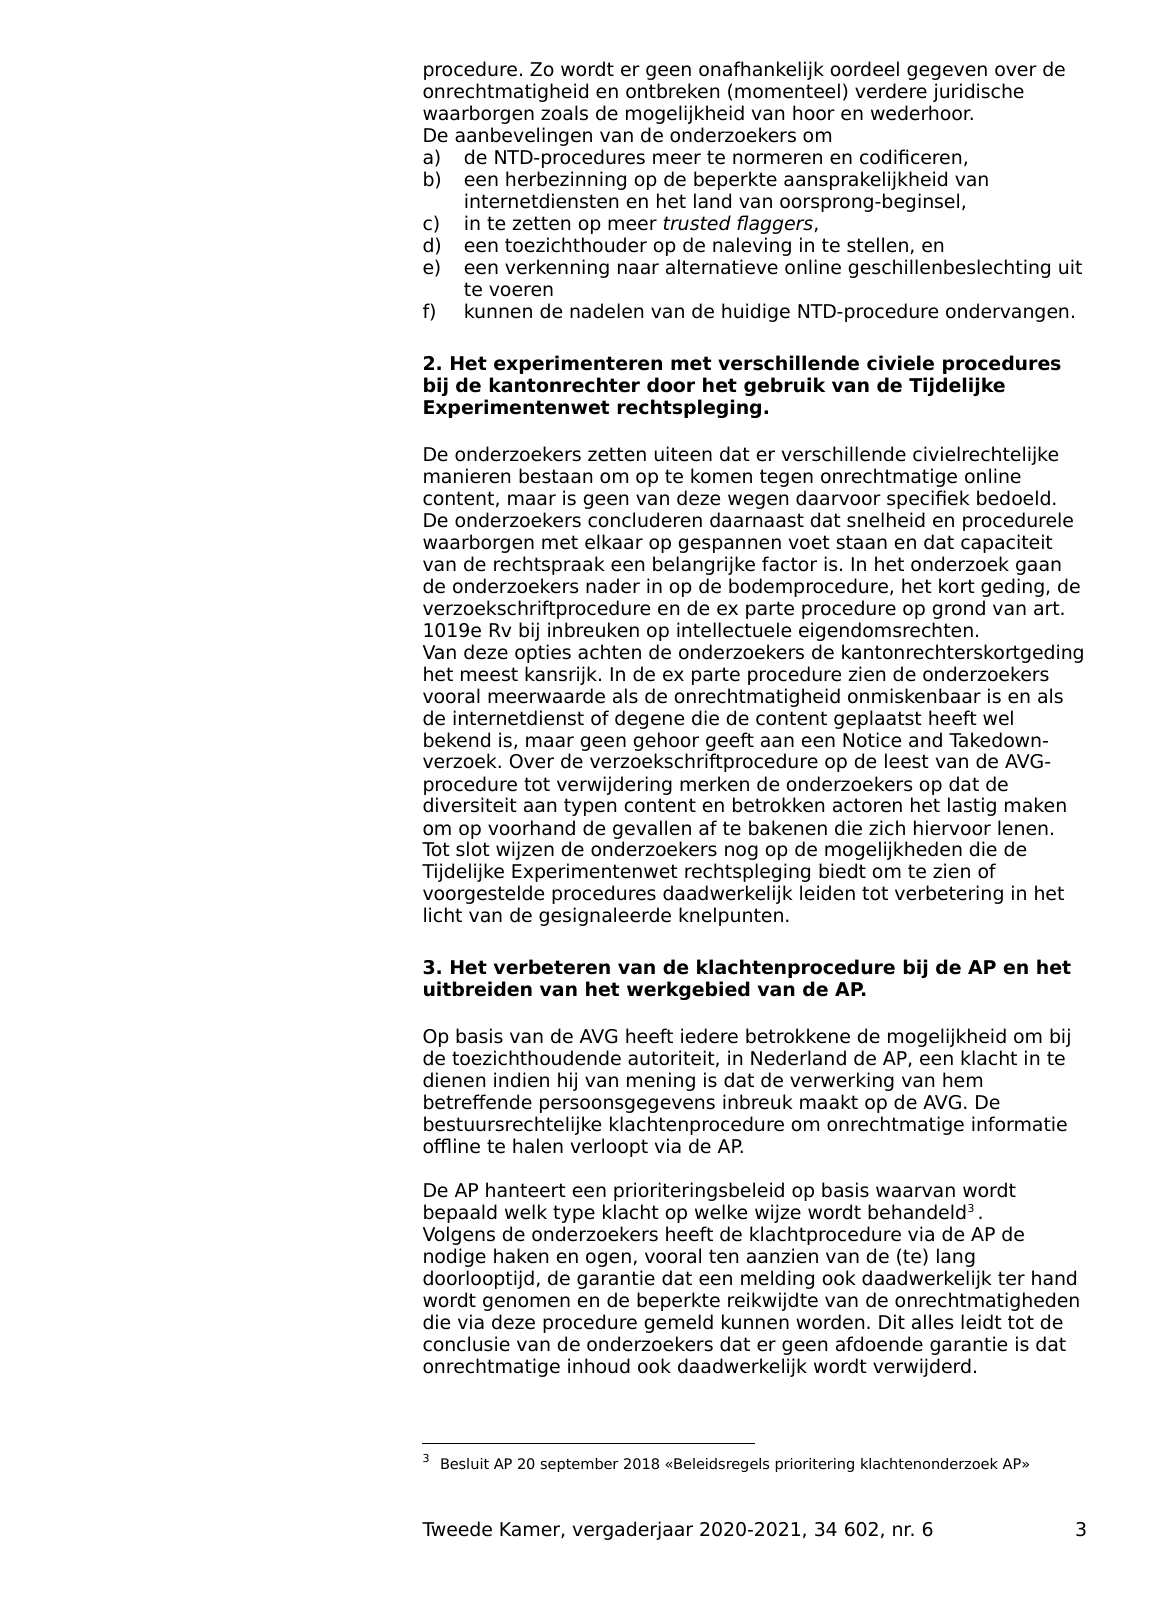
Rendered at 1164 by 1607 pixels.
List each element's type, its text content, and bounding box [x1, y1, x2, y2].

text f) kunnen de nadelen van de huidige NTD-procedure ondervangen. [422, 301, 1087, 323]
text Tot slot wijzen de onderzoekers nog op de mogelijkheden die de Tijdelijke Experimentenwet rechtspleging biedt om te zien of voorgestelde procedures daadwerkelijk leiden tot verbetering in het licht van de gesignaleerde knelpunten. [422, 839, 1087, 927]
text De aanbevelingen van de onderzoekers om [422, 125, 1087, 147]
text De onderzoekers zetten uiteen dat er verschillende civielrechtelijke manieren bestaan om op te komen tegen onrechtmatige online content, maar is geen van deze wegen daarvoor specifiek bedoeld. De onderzoekers concluderen daarnaast dat snelheid en procedurele waarborgen met elkaar op gespannen voet staan en dat capaciteit van de rechtspraak een belangrijke factor is. In het onderzoek gaan de onderzoekers nader in op de bodemprocedure, het kort geding, de verzoekschriftprocedure en de ex parte procedure op grond van art. 1019e Rv bij inbreuken op intellectuele eigendomsrechten. [422, 444, 1087, 642]
subtitle 2. Het experimenteren met verschillende civiele procedures bij de kantonrechter door het gebruik van de Tijdelijke Experimentenwet rechtspleging. [422, 353, 1087, 419]
text procedure. Zo wordt er geen onafhankelijk oordeel gegeven over de onrechtmatigheid en ontbreken (momenteel) verdere juridische waarborgen zoals de mogelijkheid van hoor en wederhoor. [422, 59, 1087, 125]
text b) een herbezinning op de beperkte aansprakelijkheid van internetdiensten en het land van oorsprong-beginsel, [422, 169, 1087, 213]
text c) in te zetten op meer trusted flaggers, [422, 213, 1087, 235]
text e) een verkenning naar alternatieve online geschillenbeslechting uit te voeren [422, 257, 1087, 301]
text Volgens de onderzoekers heeft de klachtprocedure via de AP de nodige haken en ogen, vooral ten aanzien van de (te) lang doorlooptijd, de garantie dat een melding ook daadwerkelijk ter hand wordt genomen en de beperkte reikwijdte van de onrechtmatigheden die via deze procedure gemeld kunnen worden. Dit alles leidt tot de conclusie van de onderzoekers dat er geen afdoende garantie is dat onrechtmatige inhoud ook daadwerkelijk wordt verwijderd. [422, 1224, 1087, 1378]
text a) de NTD-procedures meer te normeren en codificeren, [422, 147, 1087, 169]
text Besluit AP 20 september 2018 «Beleidsregels prioritering klachtenonderzoek AP» [422, 1452, 1087, 1474]
text De AP hanteert een prioriteringsbeleid op basis waarvan wordt bepaald welk type klacht op welke wijze wordt behandeld. [422, 1180, 1087, 1224]
text Van deze opties achten de onderzoekers de kantonrechterskortgeding het meest kansrijk. In de ex parte procedure zien de onderzoekers vooral meerwaarde als de onrechtmatigheid onmiskenbaar is en als de internetdienst of degene die de content geplaatst heeft wel bekend is, maar geen gehoor geeft aan een Notice and Takedown-verzoek. Over de verzoekschriftprocedure op de leest van de AVG-procedure tot verwijdering merken de onderzoekers op dat de diversiteit aan typen content en betrokken actoren het lastig maken om op voorhand de gevallen af te bakenen die zich hiervoor lenen. [422, 642, 1087, 839]
text d) een toezichthouder op de naleving in te stellen, en [422, 235, 1087, 257]
subtitle 3. Het verbeteren van de klachtenprocedure bij de AP en het uitbreiden van het werkgebied van de AP. [422, 957, 1087, 1001]
text Op basis van de AVG heeft iedere betrokkene de mogelijkheid om bij de toezichthoudende autoriteit, in Nederland de AP, een klacht in te dienen indien hij van mening is dat de verwerking van hem betreffende persoonsgegevens inbreuk maakt op de AVG. De bestuursrechtelijke klachtenprocedure om onrechtmatige informatie offline te halen verloopt via de AP. [422, 1026, 1087, 1158]
